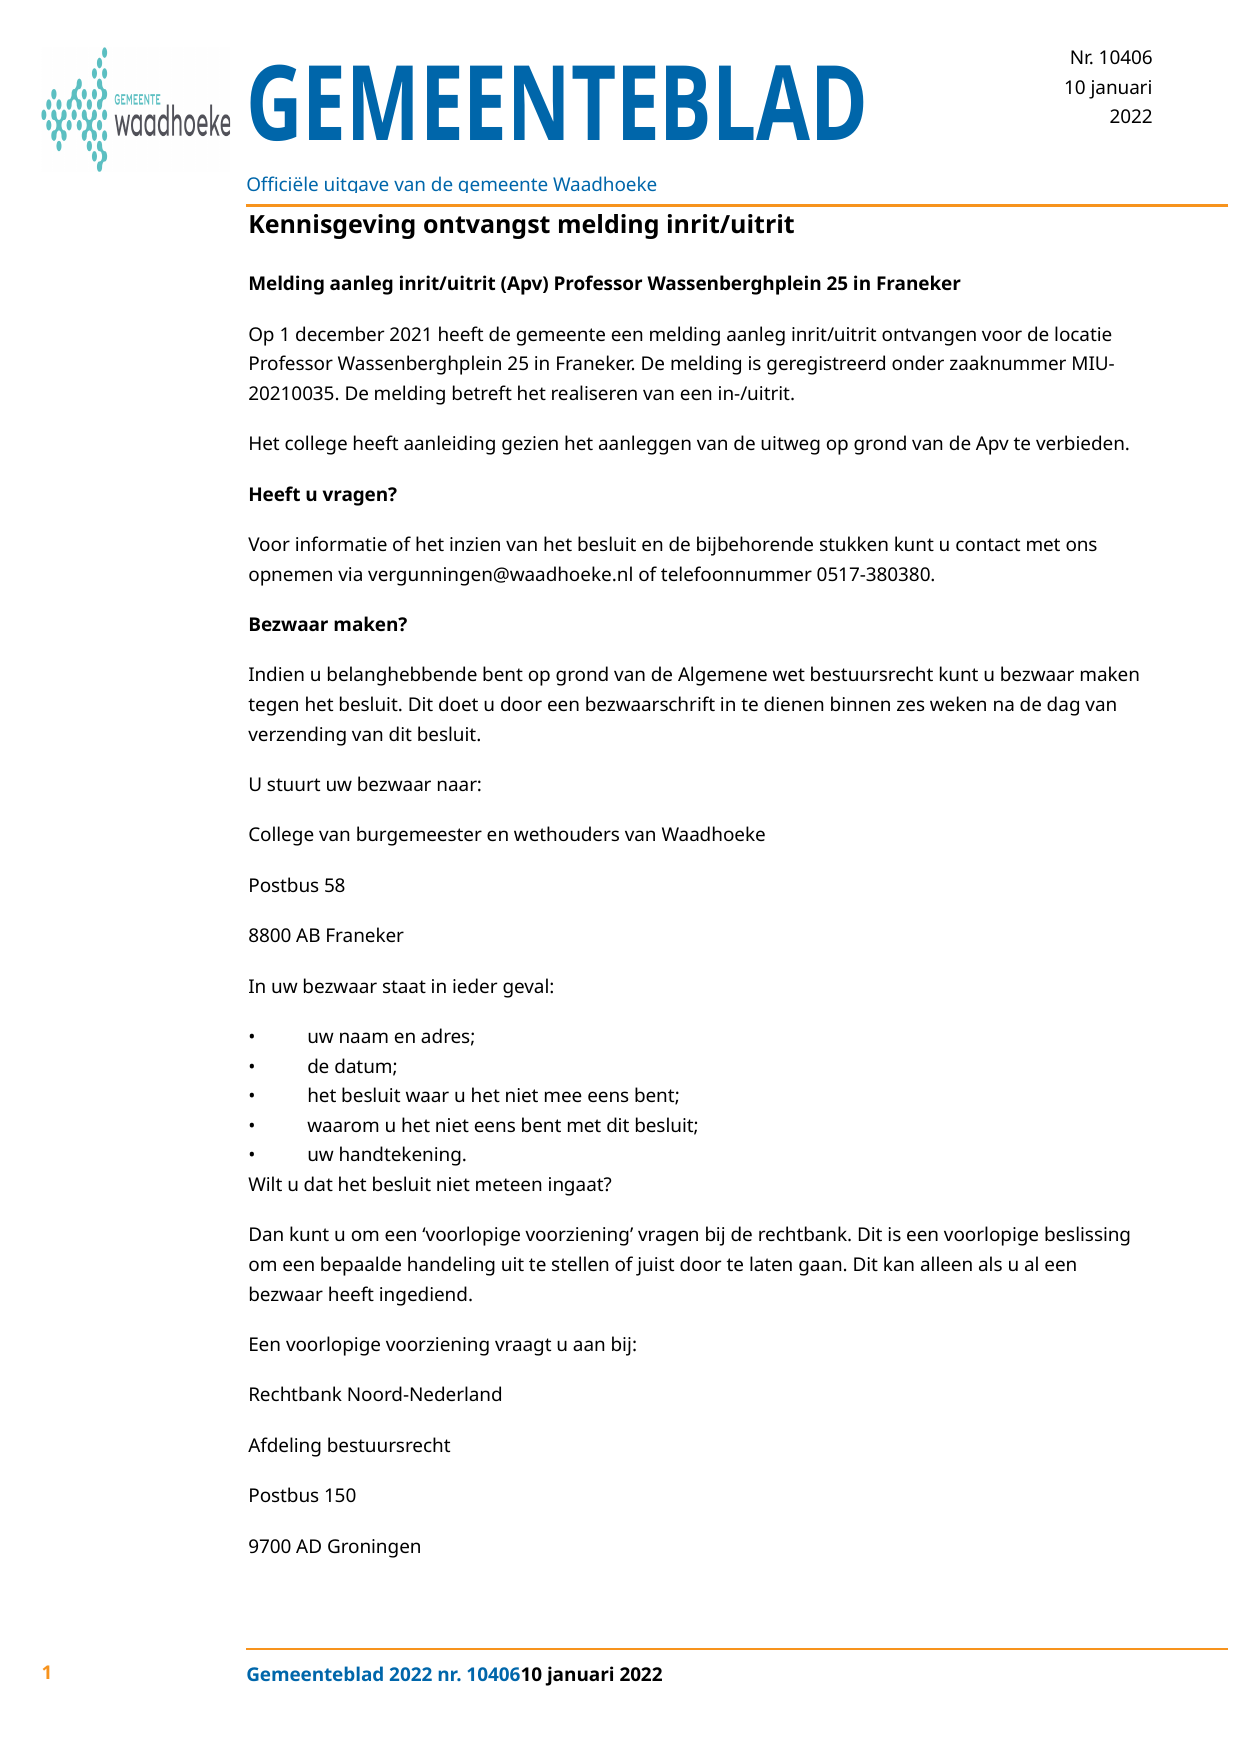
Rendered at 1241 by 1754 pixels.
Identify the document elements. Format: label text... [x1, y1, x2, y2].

text Heeft u vragen? [248, 481, 1152, 506]
text Wilt u dat het besluit niet meteen ingaat? [248, 1171, 1152, 1197]
text Melding aanleg inrit/uitrit (Apv) Professor Wassenberghplein 25 in Franeker [248, 270, 1152, 296]
text Op 1 december 2021 heeft de gemeente een melding aanleg inrit/uitrit ontvangen voor de locatie Professor Wassenberghplein 25 in Franeker. De melding is geregistreerd onder zaaknummer MIU-20210035. De melding betreft het realiseren van een in-/uitrit. [248, 321, 1152, 406]
text Afdeling bestuursrecht [248, 1432, 1152, 1458]
text Bezwaar maken? [248, 611, 1152, 637]
text Postbus 58 [248, 872, 1152, 898]
list uw naam en adres; [248, 1023, 1152, 1049]
picture [41, 47, 231, 172]
list waarom u het niet eens bent met dit besluit; [248, 1112, 1152, 1138]
text U stuurt uw bezwaar naar: [248, 771, 1152, 797]
list het besluit waar u het niet mee eens bent; [248, 1082, 1152, 1108]
text Indien u belanghebbende bent op grond van de Algemene wet bestuursrecht kunt u bezwaar maken tegen het besluit. Dit doet u door een bezwaarschrift in te dienen binnen zes weken na de dag van verzending van dit besluit. [248, 662, 1152, 746]
text In uw bezwaar staat in ieder geval: [248, 973, 1152, 998]
text Postbus 150 [248, 1482, 1152, 1508]
text Voor informatie of het inzien van het besluit en de bijbehorende stukken kunt u contact met ons opnemen via vergunningen@waadhoeke.nl of telefoonnummer 0517-380380. [248, 531, 1152, 586]
text Een voorlopige voorziening vraagt u aan bij: [248, 1331, 1152, 1357]
text Dan kunt u om een ‘voorlopige voorziening’ vragen bij de rechtbank. Dit is een voorlopige beslissing om een bepaalde handeling uit te stellen of juist door te laten gaan. Dit kan alleen als u al een bezwaar heeft ingediend. [248, 1222, 1152, 1306]
list de datum; [248, 1053, 1152, 1078]
list uw handtekening. [248, 1142, 1152, 1167]
text 9700 AD Groningen [248, 1533, 1152, 1558]
text Rechtbank Noord-Nederland [248, 1382, 1152, 1407]
text 8800 AB Franeker [248, 922, 1152, 948]
text College van burgemeester en wethouders van Waadhoeke [248, 822, 1152, 847]
text Het college heeft aanleiding gezien het aanleggen van de uitweg op grond van de Apv te verbieden. [248, 430, 1152, 456]
text Kennisgeving ontvangst melding inrit/uitrit [248, 207, 1152, 241]
